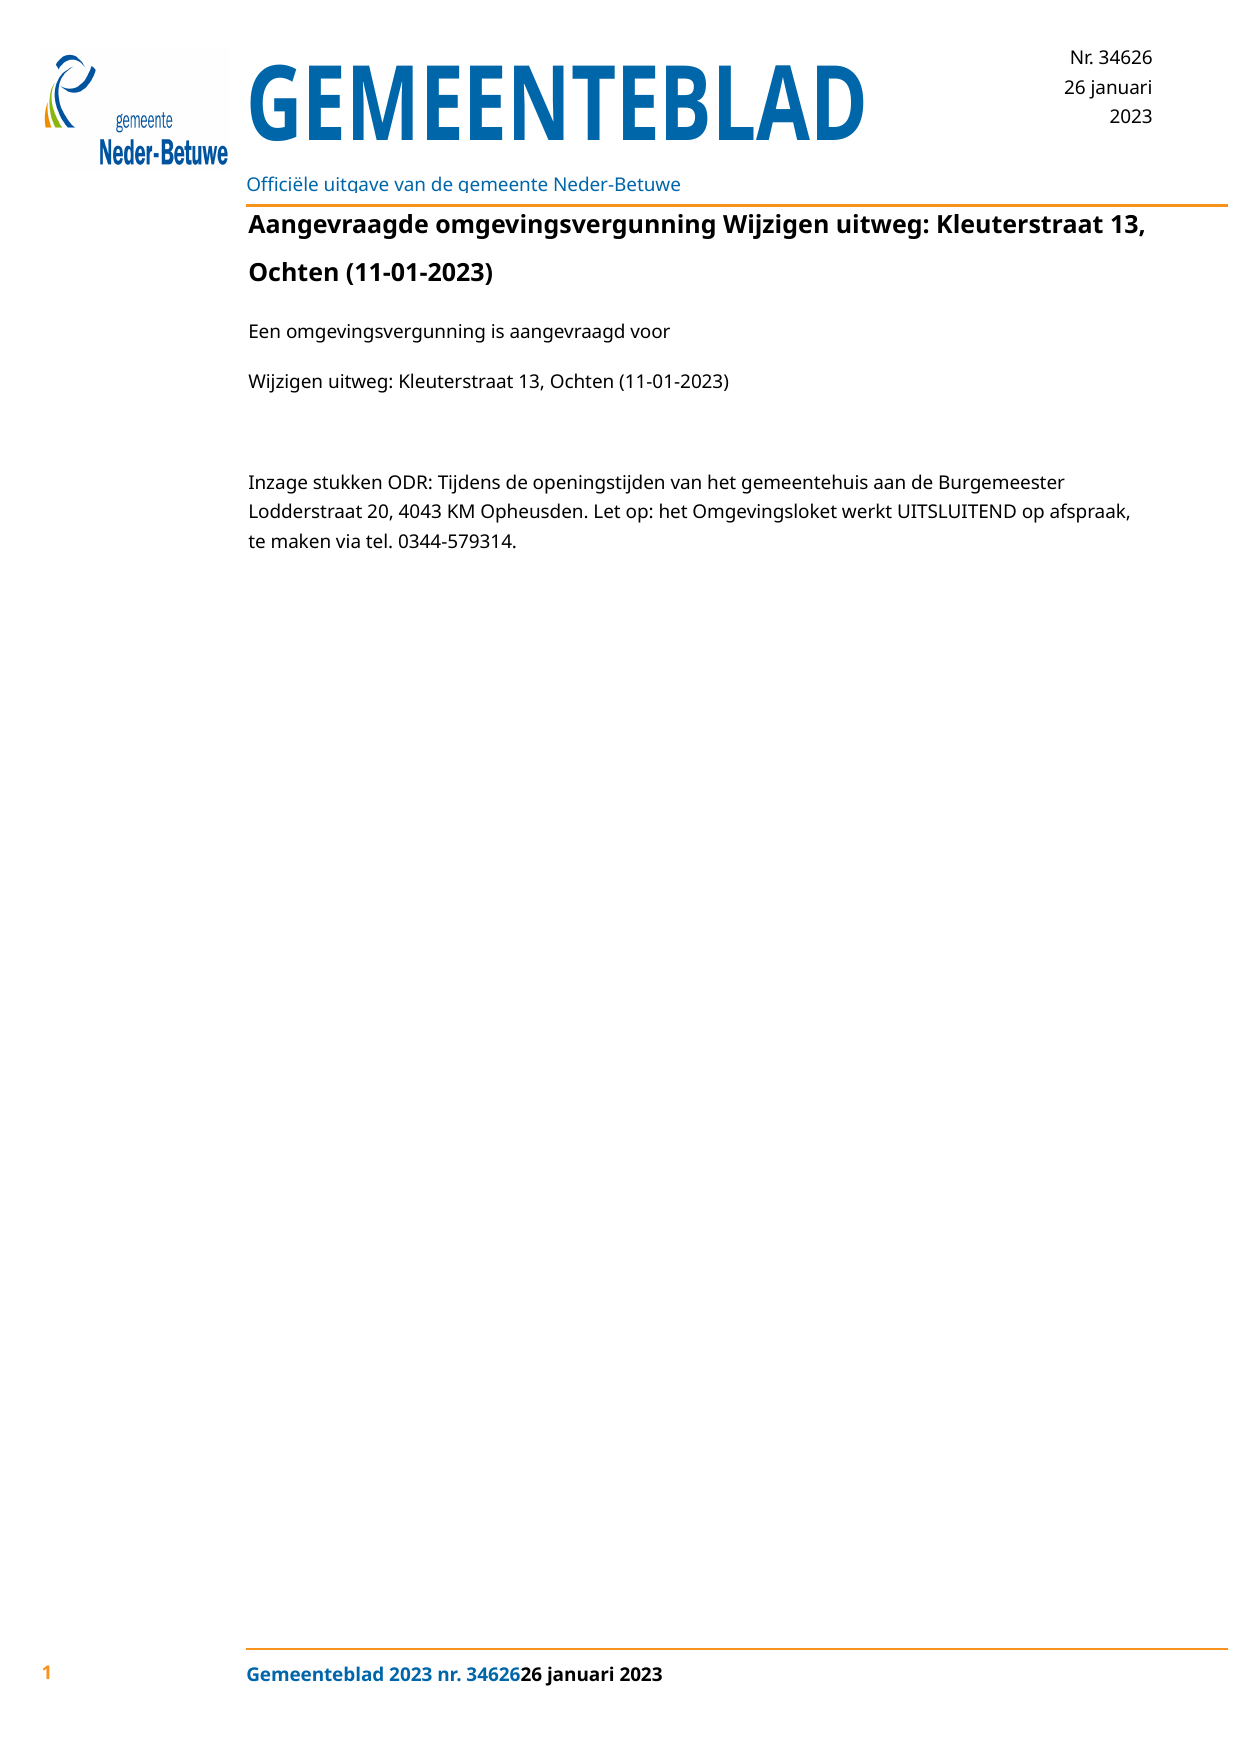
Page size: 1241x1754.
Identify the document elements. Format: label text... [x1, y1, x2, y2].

text Wijzigen uitweg: Kleuterstraat 13, Ochten (11-01-2023) [248, 368, 1152, 394]
text Inzage stukken ODR: Tijdens de openingstijden van het gemeentehuis aan de Burgemeester Lodderstraat 20, 4043 KM Opheusden. Let op: het Omgevingsloket werkt UITSLUITEND op afspraak, te maken via tel. 0344-579314. [248, 469, 1152, 554]
text Aangevraagde omgevingsvergunning Wijzigen uitweg: Kleuterstraat 13, Ochten (11-01-2023) [248, 207, 1152, 288]
text Een omgevingsvergunning is aangevraagd voor [248, 318, 1152, 344]
picture [41, 47, 231, 172]
